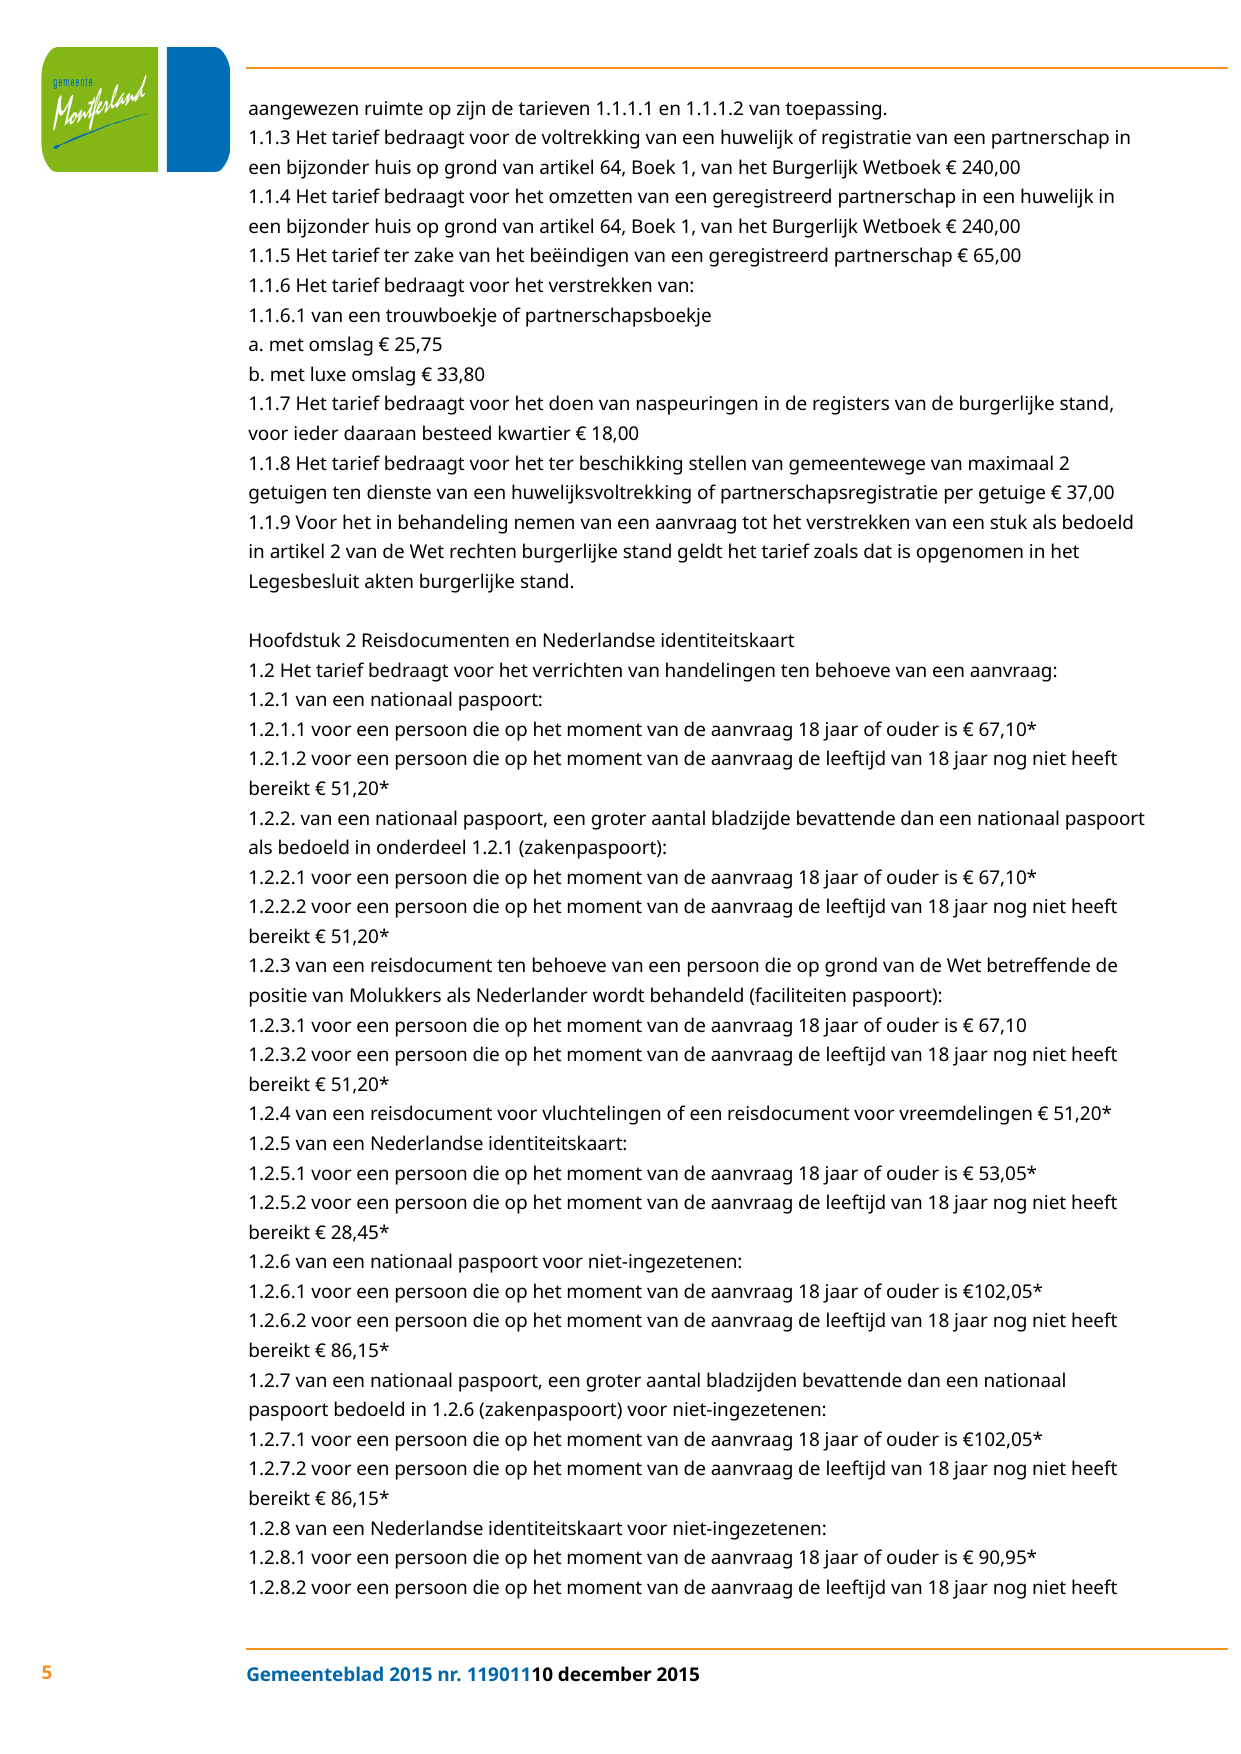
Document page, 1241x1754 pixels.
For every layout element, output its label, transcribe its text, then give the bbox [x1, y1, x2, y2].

text 1.2.7.1 voor een persoon die op het moment van de aanvraag 18 jaar of ouder is €102,05* [248, 1426, 1152, 1452]
text 1.2.5.2 voor een persoon die op het moment van de aanvraag de leeftijd van 18 jaar nog niet heeft bereikt € 28,45* [248, 1189, 1152, 1245]
text 1.2.3.1 voor een persoon die op het moment van de aanvraag 18 jaar of ouder is € 67,10 [248, 1012, 1152, 1038]
text 1.2.6 van een nationaal paspoort voor niet-ingezetenen: [248, 1248, 1152, 1274]
text 1.2.5 van een Nederlandse identiteitskaart: [248, 1130, 1152, 1156]
text 1.2.7 van een nationaal paspoort, een groter aantal bladzijden bevattende dan een nationaal paspoort bedoeld in 1.2.6 (zakenpaspoort) voor niet-ingezetenen: [248, 1367, 1152, 1422]
text 1.1.7 Het tarief bedraagt voor het doen van naspeuringen in de registers van de burgerlijke stand, voor ieder daaraan besteed kwartier € 18,00 [248, 391, 1152, 446]
text 1.2.7.2 voor een persoon die op het moment van de aanvraag de leeftijd van 18 jaar nog niet heeft bereikt € 86,15* [248, 1456, 1152, 1511]
text Hoofdstuk 2 Reisdocumenten en Nederlandse identiteitskaart [248, 627, 1152, 653]
text 1.1.3 Het tarief bedraagt voor de voltrekking van een huwelijk of registratie van een partnerschap in een bijzonder huis op grond van artikel 64, Boek 1, van het Burgerlijk Wetboek € 240,00 [248, 124, 1152, 180]
text 1.2.3.2 voor een persoon die op het moment van de aanvraag de leeftijd van 18 jaar nog niet heeft bereikt € 51,20* [248, 1041, 1152, 1097]
text b. met luxe omslag € 33,80 [248, 361, 1152, 387]
text 1.1.8 Het tarief bedraagt voor het ter beschikking stellen van gemeentewege van maximaal 2 getuigen ten dienste van een huwelijksvoltrekking of partnerschapsregistratie per getuige € 37,00 [248, 450, 1152, 505]
text 1.2.6.2 voor een persoon die op het moment van de aanvraag de leeftijd van 18 jaar nog niet heeft bereikt € 86,15* [248, 1308, 1152, 1363]
text 1.2.8.2 voor een persoon die op het moment van de aanvraag de leeftijd van 18 jaar nog niet heeft [248, 1574, 1152, 1600]
text 1.2.1 van een nationaal paspoort: [248, 686, 1152, 712]
text 1.2.4 van een reisdocument voor vluchtelingen of een reisdocument voor vreemdelingen € 51,20* [248, 1101, 1152, 1126]
text 1.2.2. van een nationaal paspoort, een groter aantal bladzijde bevattende dan een nationaal paspoort als bedoeld in onderdeel 1.2.1 (zakenpaspoort): [248, 805, 1152, 860]
text 1.1.6 Het tarief bedraagt voor het verstrekken van: [248, 272, 1152, 298]
text 1.2.3 van een reisdocument ten behoeve van een persoon die op grond van de Wet betreffende de positie van Molukkers als Nederlander wordt behandeld (faciliteiten paspoort): [248, 953, 1152, 1008]
text 1.2.6.1 voor een persoon die op het moment van de aanvraag 18 jaar of ouder is €102,05* [248, 1278, 1152, 1304]
text 1.2 Het tarief bedraagt voor het verrichten van handelingen ten behoeve van een aanvraag: [248, 657, 1152, 683]
text 1.2.2.2 voor een persoon die op het moment van de aanvraag de leeftijd van 18 jaar nog niet heeft bereikt € 51,20* [248, 893, 1152, 949]
text 1.1.5 Het tarief ter zake van het beëindigen van een geregistreerd partnerschap € 65,00 [248, 243, 1152, 268]
text 1.2.1.2 voor een persoon die op het moment van de aanvraag de leeftijd van 18 jaar nog niet heeft bereikt € 51,20* [248, 746, 1152, 801]
text a. met omslag € 25,75 [248, 331, 1152, 357]
text 1.1.6.1 van een trouwboekje of partnerschapsboekje [248, 302, 1152, 328]
text aangewezen ruimte op zijn de tarieven 1.1.1.1 en 1.1.1.2 van toepassing. [248, 95, 1152, 121]
text 1.2.2.1 voor een persoon die op het moment van de aanvraag 18 jaar of ouder is € 67,10* [248, 864, 1152, 890]
picture [41, 47, 231, 172]
text 1.2.8 van een Nederlandse identiteitskaart voor niet-ingezetenen: [248, 1515, 1152, 1541]
text 1.1.9 Voor het in behandeling nemen van een aanvraag tot het verstrekken van een stuk als bedoeld in artikel 2 van de Wet rechten burgerlijke stand geldt het tarief zoals dat is opgenomen in het Legesbesluit akten burgerlijke stand. [248, 509, 1152, 594]
text 1.2.1.1 voor een persoon die op het moment van de aanvraag 18 jaar of ouder is € 67,10* [248, 716, 1152, 742]
text 1.1.4 Het tarief bedraagt voor het omzetten van een geregistreerd partnerschap in een huwelijk in een bijzonder huis op grond van artikel 64, Boek 1, van het Burgerlijk Wetboek € 240,00 [248, 183, 1152, 239]
text 1.2.8.1 voor een persoon die op het moment van de aanvraag 18 jaar of ouder is € 90,95* [248, 1544, 1152, 1570]
text 1.2.5.1 voor een persoon die op het moment van de aanvraag 18 jaar of ouder is € 53,05* [248, 1160, 1152, 1186]
